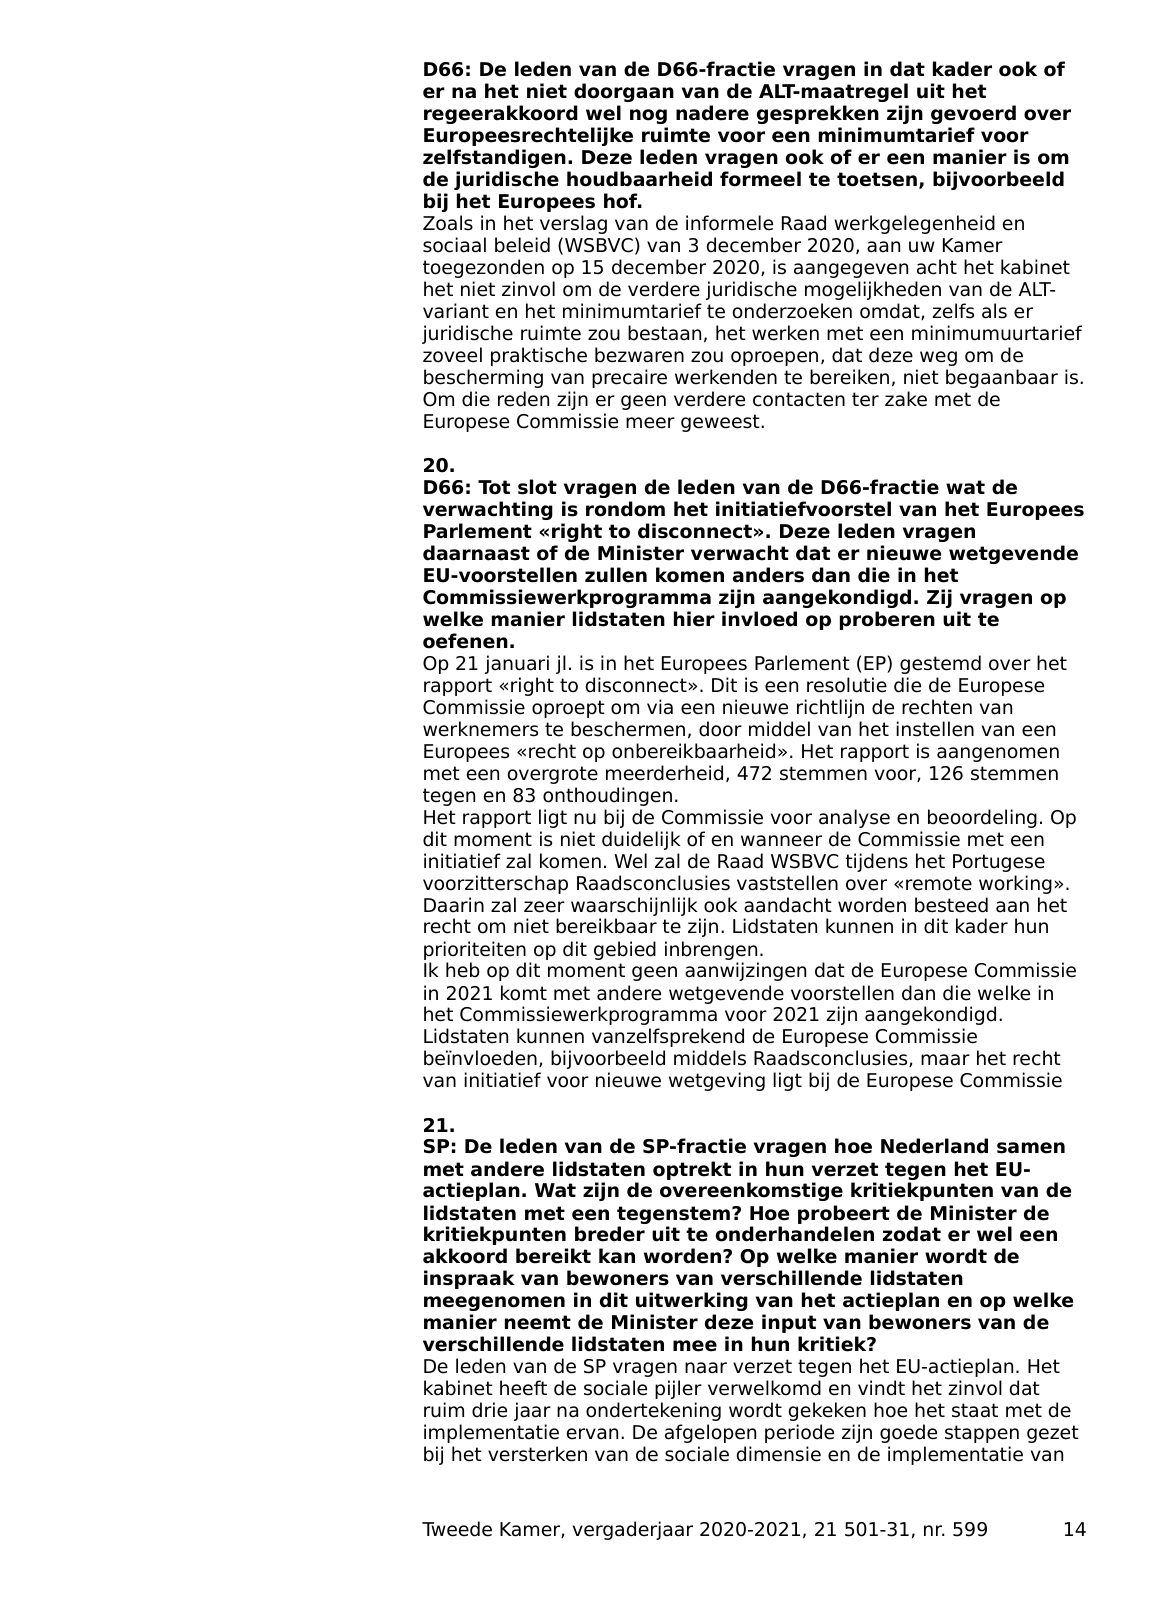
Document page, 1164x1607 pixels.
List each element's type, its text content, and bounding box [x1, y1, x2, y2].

text SP: De leden van de SP-fractie vragen hoe Nederland samen met andere lidstaten optrekt in hun verzet tegen het EU-actieplan. Wat zijn de overeenkomstige kritiekpunten van de lidstaten met een tegenstem? Hoe probeert de Minister de kritiekpunten breder uit te onderhandelen zodat er wel een akkoord bereikt kan worden? Op welke manier wordt de inspraak van bewoners van verschillende lidstaten meegenomen in dit uitwerking van het actieplan en op welke manier neemt de Minister deze input van bewoners van de verschillende lidstaten mee in hun kritiek? [422, 1136, 1087, 1356]
text 21. [422, 1114, 1087, 1136]
text D66: De leden van de D66-fractie vragen in dat kader ook of er na het niet doorgaan van de ALT-maatregel uit het regeerakkoord wel nog nadere gesprekken zijn gevoerd over Europeesrechtelijke ruimte voor een minimumtarief voor zelfstandigen. Deze leden vragen ook of er een manier is om de juridische houdbaarheid formeel te toetsen, bijvoorbeeld bij het Europees hof. [422, 59, 1087, 213]
text Het rapport ligt nu bij de Commissie voor analyse en beoordeling. Op dit moment is niet duidelijk of en wanneer de Commissie met een initiatief zal komen. Wel zal de Raad WSBVC tijdens het Portugese voorzitterschap Raadsconclusies vaststellen over «remote working». Daarin zal zeer waarschijnlijk ook aandacht worden besteed aan het recht om niet bereikbaar te zijn. Lidstaten kunnen in dit kader hun prioriteiten op dit gebied inbrengen. [422, 807, 1087, 960]
text Ik heb op dit moment geen aanwijzingen dat de Europese Commissie in 2021 komt met andere wetgevende voorstellen dan die welke in het Commissiewerkprogramma voor 2021 zijn aangekondigd. Lidstaten kunnen vanzelfsprekend de Europese Commissie beïnvloeden, bijvoorbeeld middels Raadsconclusies, maar het recht van initiatief voor nieuwe wetgeving ligt bij de Europese Commissie [422, 960, 1087, 1092]
text Zoals in het verslag van de informele Raad werkgelegenheid en sociaal beleid (WSBVC) van 3 december 2020, aan uw Kamer toegezonden op 15 december 2020, is aangegeven acht het kabinet het niet zinvol om de verdere juridische mogelijkheden van de ALT-variant en het minimumtarief te onderzoeken omdat, zelfs als er juridische ruimte zou bestaan, het werken met een minimumuurtarief zoveel praktische bezwaren zou oproepen, dat deze weg om de bescherming van precaire werkenden te bereiken, niet begaanbaar is. Om die reden zijn er geen verdere contacten ter zake met de Europese Commissie meer geweest. [422, 213, 1087, 433]
text D66: Tot slot vragen de leden van de D66-fractie wat de verwachting is rondom het initiatiefvoorstel van het Europees Parlement «right to disconnect». Deze leden vragen daarnaast of de Minister verwacht dat er nieuwe wetgevende EU-voorstellen zullen komen anders dan die in het Commissiewerkprogramma zijn aangekondigd. Zij vragen op welke manier lidstaten hier invloed op proberen uit te oefenen. [422, 477, 1087, 653]
text 20. [422, 455, 1087, 477]
text Op 21 januari jl. is in het Europees Parlement (EP) gestemd over het rapport «right to disconnect». Dit is een resolutie die de Europese Commissie oproept om via een nieuwe richtlijn de rechten van werknemers te beschermen, door middel van het instellen van een Europees «recht op onbereikbaarheid». Het rapport is aangenomen met een overgrote meerderheid, 472 stemmen voor, 126 stemmen tegen en 83 onthoudingen. [422, 653, 1087, 807]
text De leden van de SP vragen naar verzet tegen het EU-actieplan. Het kabinet heeft de sociale pijler verwelkomd en vindt het zinvol dat ruim drie jaar na ondertekening wordt gekeken hoe het staat met de implementatie ervan. De afgelopen periode zijn goede stappen gezet bij het versterken van de sociale dimensie en de implementatie van [422, 1356, 1087, 1466]
